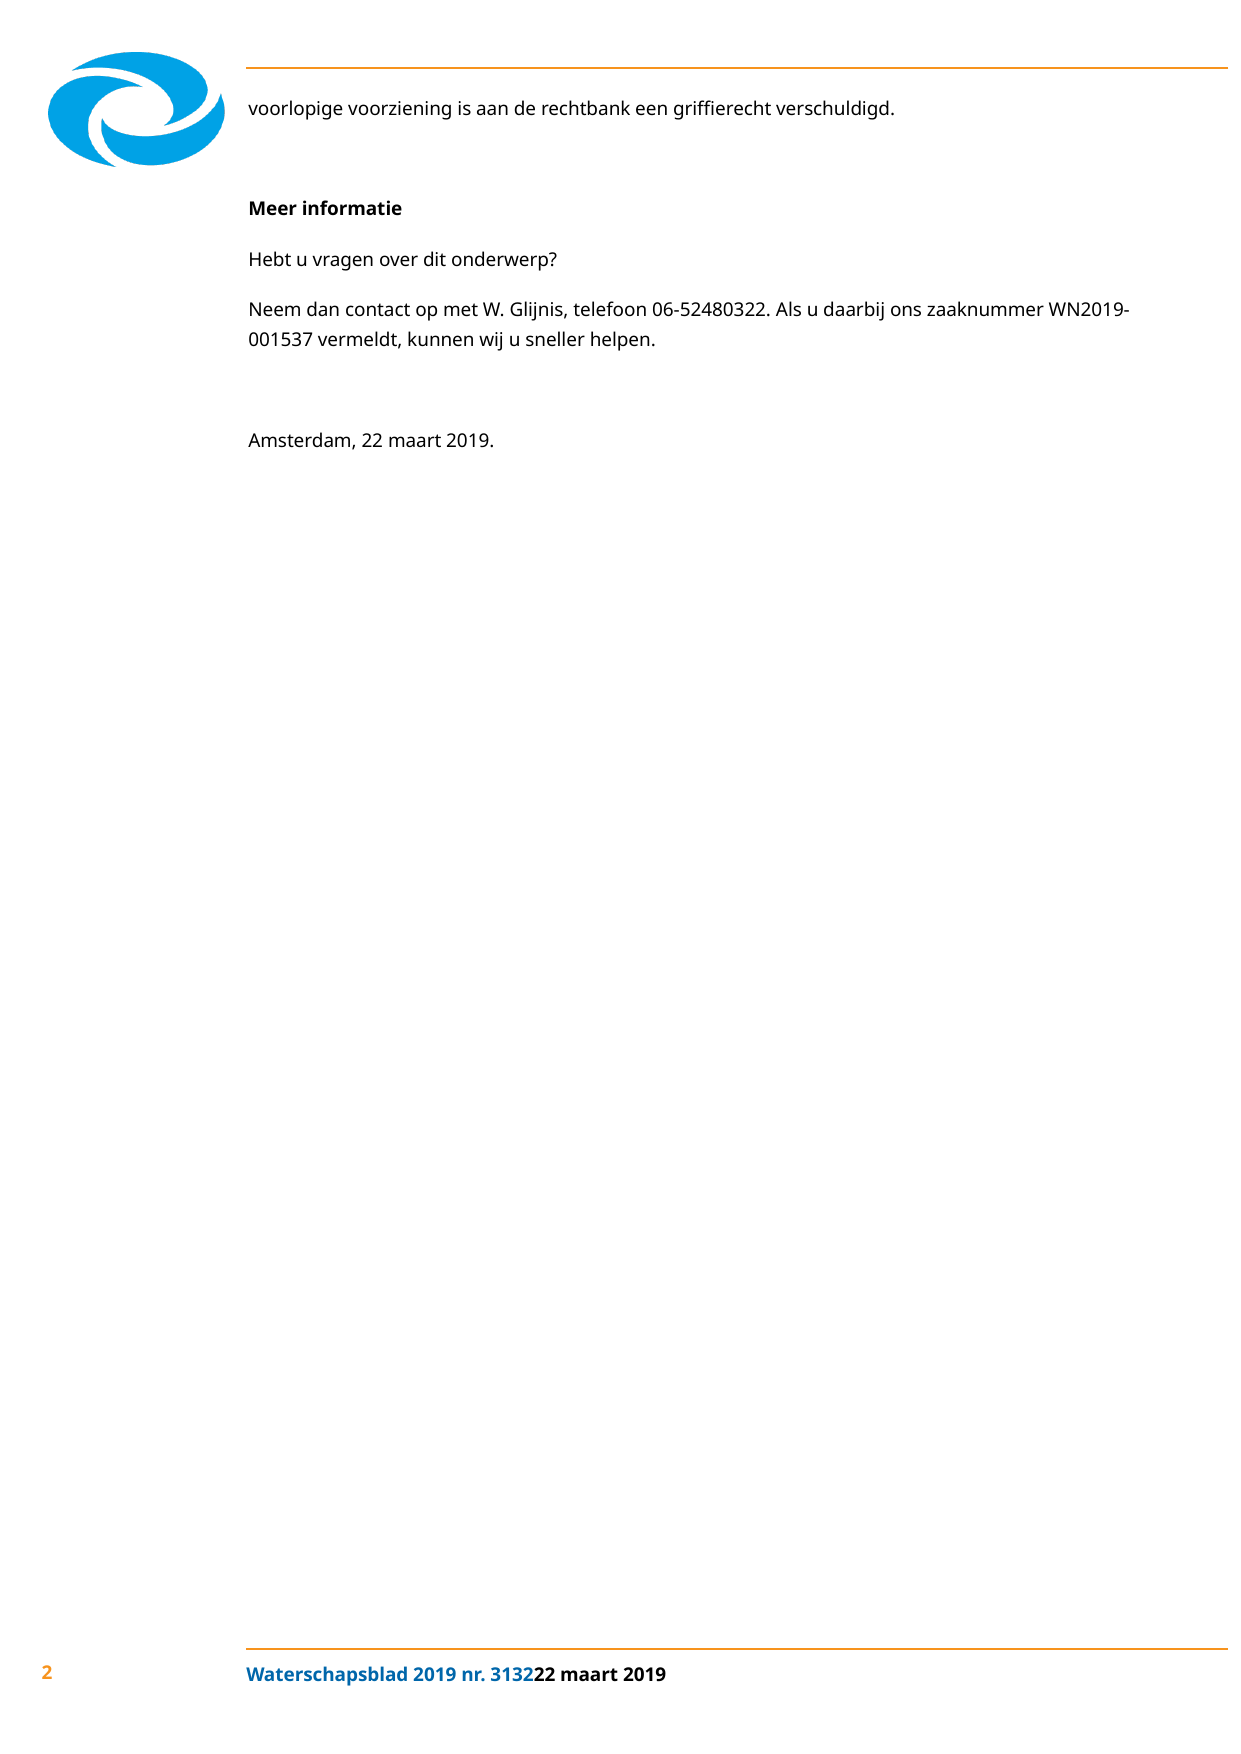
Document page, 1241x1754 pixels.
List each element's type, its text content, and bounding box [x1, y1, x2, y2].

text Neem dan contact op met W. Glijnis, telefoon 06-52480322. Als u daarbij ons zaaknummer WN2019-001537 vermeldt, kunnen wij u sneller helpen. [248, 296, 1152, 352]
picture [41, 47, 231, 172]
text voorlopige voorziening is aan de rechtbank een griffierecht verschuldigd. [248, 95, 1152, 121]
text Meer informatie [248, 196, 1152, 221]
text Hebt u vragen over dit onderwerp? [248, 246, 1152, 272]
text Amsterdam, 22 maart 2019. [248, 427, 1152, 453]
